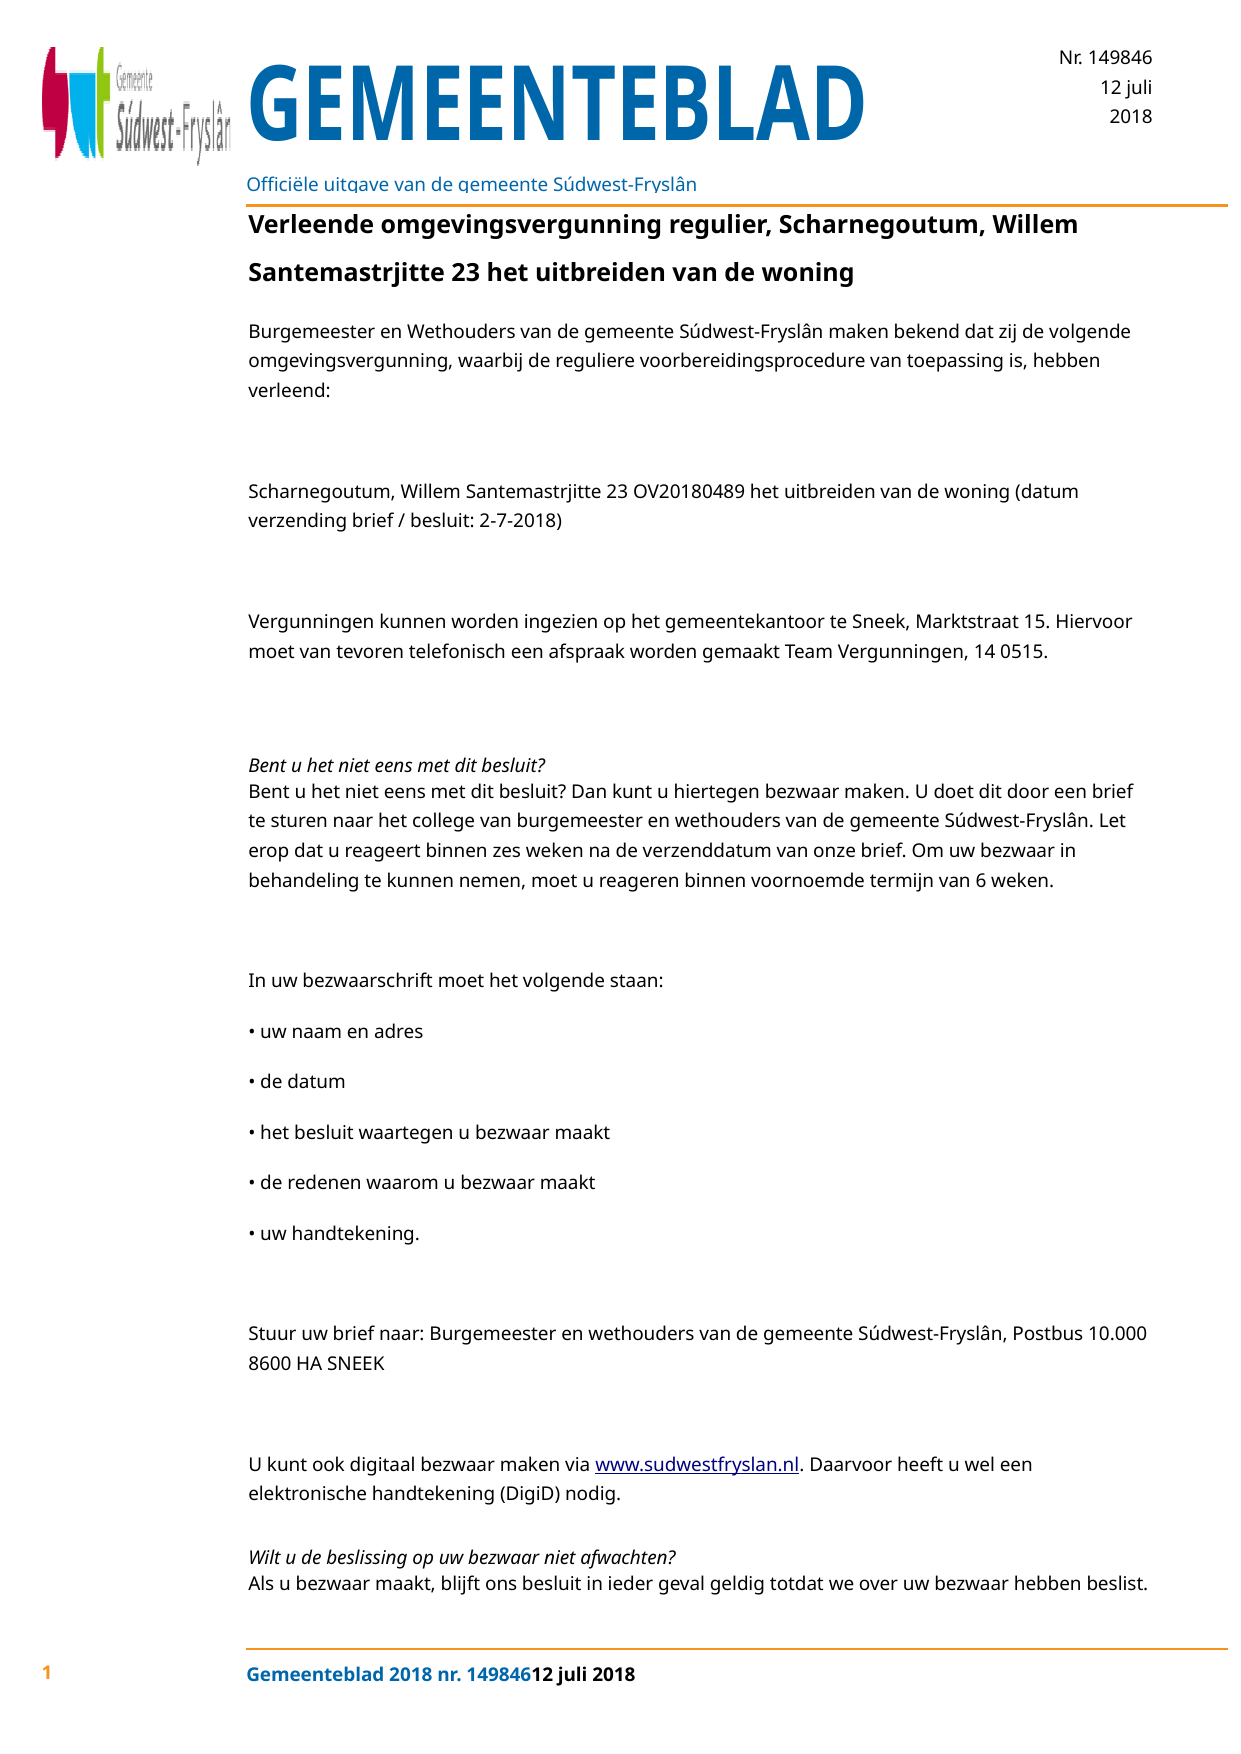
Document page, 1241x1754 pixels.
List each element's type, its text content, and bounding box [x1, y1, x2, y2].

text Scharnegoutum, Willem Santemastrjitte 23 OV20180489 het uitbreiden van de woning (datum verzending brief / besluit: 2-7-2018) [248, 478, 1152, 533]
text Bent u het niet eens met dit besluit? [248, 752, 1152, 778]
picture [41, 47, 231, 172]
text U kunt ook digitaal bezwaar maken via www.sudwestfryslan.nl. Daarvoor heeft u wel een elektronische handtekening (DigiD) nodig. [248, 1451, 1152, 1506]
text Vergunningen kunnen worden ingezien op het gemeentekantoor te Sneek, Marktstraat 15. Hiervoor moet van tevoren telefonisch een afspraak worden gemaakt Team Vergunningen, 14 0515. [248, 608, 1152, 664]
text • uw handtekening. [248, 1220, 1152, 1245]
text In uw bezwaarschrift moet het volgende staan: [248, 968, 1152, 993]
text Verleende omgevingsvergunning regulier, Scharnegoutum, Willem Santemastrjitte 23 het uitbreiden van de woning [248, 207, 1152, 288]
text Bent u het niet eens met dit besluit? Dan kunt u hiertegen bezwaar maken. U doet dit door een brief te sturen naar het college van burgemeester en wethouders van de gemeente Súdwest-Fryslân. Let erop dat u reageert binnen zes weken na de verzenddatum van onze brief. Om uw bezwaar in behandeling te kunnen nemen, moet u reageren binnen voornoemde termijn van 6 weken. [248, 778, 1152, 892]
text Burgemeester en Wethouders van de gemeente Súdwest-Fryslân maken bekend dat zij de volgende omgevingsvergunning, waarbij de reguliere voorbereidingsprocedure van toepassing is, hebben verleend: [248, 318, 1152, 403]
text • de redenen waarom u bezwaar maakt [248, 1169, 1152, 1195]
text • het besluit waartegen u bezwaar maakt [248, 1119, 1152, 1144]
text Stuur uw brief naar: Burgemeester en wethouders van de gemeente Súdwest-Fryslân, Postbus 10.000 8600 HA SNEEK [248, 1321, 1152, 1376]
text • uw naam en adres [248, 1018, 1152, 1044]
text • de datum [248, 1068, 1152, 1094]
text Als u bezwaar maakt, blijft ons besluit in ieder geval geldig totdat we over uw bezwaar hebben beslist. [248, 1570, 1152, 1596]
text Wilt u de beslissing op uw bezwaar niet afwachten? [248, 1544, 1152, 1570]
